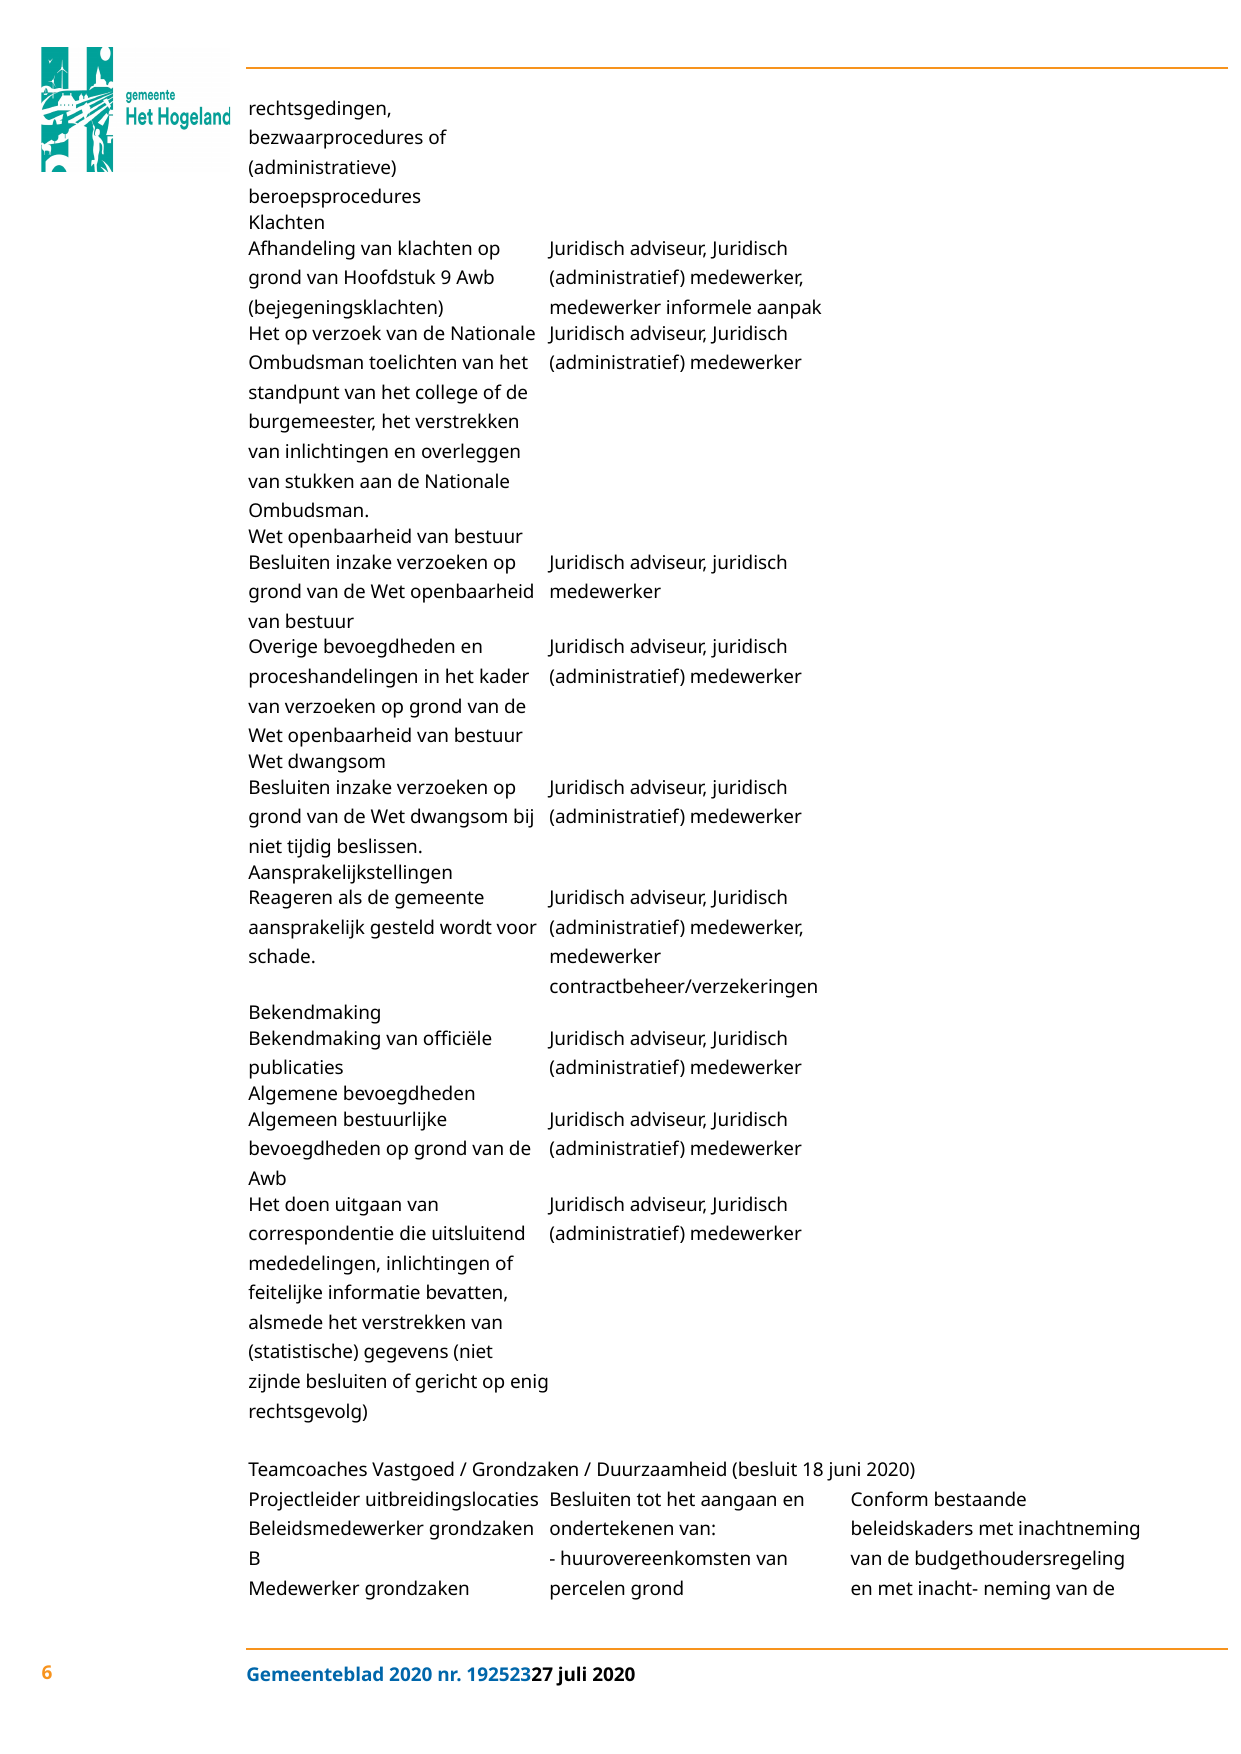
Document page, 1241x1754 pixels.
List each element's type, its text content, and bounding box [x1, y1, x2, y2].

table_cell Afhandeling van klachten op grond van Hoofdstuk 9 Awb (bejegeningsklachten) [248, 235, 549, 320]
table_cell Het op verzoek van de Nationale Ombudsman toelichten van het standpunt van het college of de burgemeester, het verstrekken van inlichtingen en overleggen van stukken aan de Nationale Ombudsman. [248, 320, 549, 523]
table_cell Juridisch adviseur, juridisch medewerker [549, 549, 850, 634]
table_cell Juridisch adviseur, Juridisch (administratief) medewerker, medewerker contractbeheer/verzekeringen [549, 885, 850, 999]
table_header Besluiten tot het aangaan en ondertekenen van: - huurovereenkomsten van percelen grond [549, 1486, 850, 1601]
table_cell [850, 1191, 1152, 1423]
table_cell [850, 1106, 1152, 1191]
table_cell Wet dwangsom [248, 748, 549, 774]
table_cell Overige bevoegdheden en proceshandelingen in het kader van verzoeken op grond van de Wet openbaarheid van bestuur [248, 634, 549, 748]
table_cell Bekendmaking van officiële publicaties [248, 1025, 549, 1080]
table_cell Besluiten inzake verzoeken op grond van de Wet dwangsom bij niet tijdig beslissen. [248, 774, 549, 859]
table_cell Juridisch adviseur, juridisch (administratief) medewerker [549, 774, 850, 859]
table_cell Juridisch adviseur, Juridisch (administratief) medewerker [549, 1106, 850, 1191]
table_header Conform bestaande beleidskaders met inachtneming van de budgethoudersregeling en met inacht- neming van de [850, 1486, 1152, 1601]
table_cell Juridisch adviseur, Juridisch (administratief) medewerker, medewerker informele aanpak [549, 235, 850, 320]
table_cell Juridisch adviseur, juridisch (administratief) medewerker [549, 634, 850, 748]
table_cell Algemeen bestuurlijke bevoegdheden op grond van de Awb [248, 1106, 549, 1191]
table_header Projectleider uitbreidingslocaties Beleidsmedewerker grondzaken B Medewerker grondzaken [248, 1486, 549, 1601]
table_cell [850, 634, 1152, 748]
table_cell Algemene bevoegdheden [248, 1080, 549, 1106]
table_cell [850, 1025, 1152, 1080]
table_cell [850, 549, 1152, 634]
table_cell rechtsgedingen, bezwaarprocedures of (administratieve) beroepsprocedures [248, 95, 549, 209]
table_cell Het doen uitgaan van correspondentie die uitsluitend mededelingen, inlichtingen of feitelijke informatie bevatten, alsmede het verstrekken van (statistische) gegevens (niet zijnde besluiten of gericht op enig rechtsgevolg) [248, 1191, 549, 1423]
table_cell [850, 235, 1152, 320]
table_cell [850, 774, 1152, 859]
picture [41, 47, 231, 172]
table_cell [850, 885, 1152, 999]
table_cell [549, 999, 850, 1025]
table_cell Juridisch adviseur, Juridisch (administratief) medewerker [549, 320, 850, 523]
table_cell Juridisch adviseur, Juridisch (administratief) medewerker [549, 1025, 850, 1080]
table_cell Reageren als de gemeente aansprakelijk gesteld wordt voor schade. [248, 885, 549, 999]
table_cell [850, 999, 1152, 1025]
table_cell [549, 95, 850, 209]
table_cell Bekendmaking [248, 999, 549, 1025]
table_cell [850, 320, 1152, 523]
table_cell Klachten [248, 209, 549, 235]
table_cell Wet openbaarheid van bestuur [248, 523, 549, 549]
table_cell Besluiten inzake verzoeken op grond van de Wet openbaarheid van bestuur [248, 549, 549, 634]
text Teamcoaches Vastgoed / Grondzaken / Duurzaamheid (besluit 18 juni 2020) [248, 1456, 1152, 1482]
table_cell Juridisch adviseur, Juridisch (administratief) medewerker [549, 1191, 850, 1423]
table_cell [850, 95, 1152, 209]
table_cell Aansprakelijkstellingen [248, 859, 549, 884]
